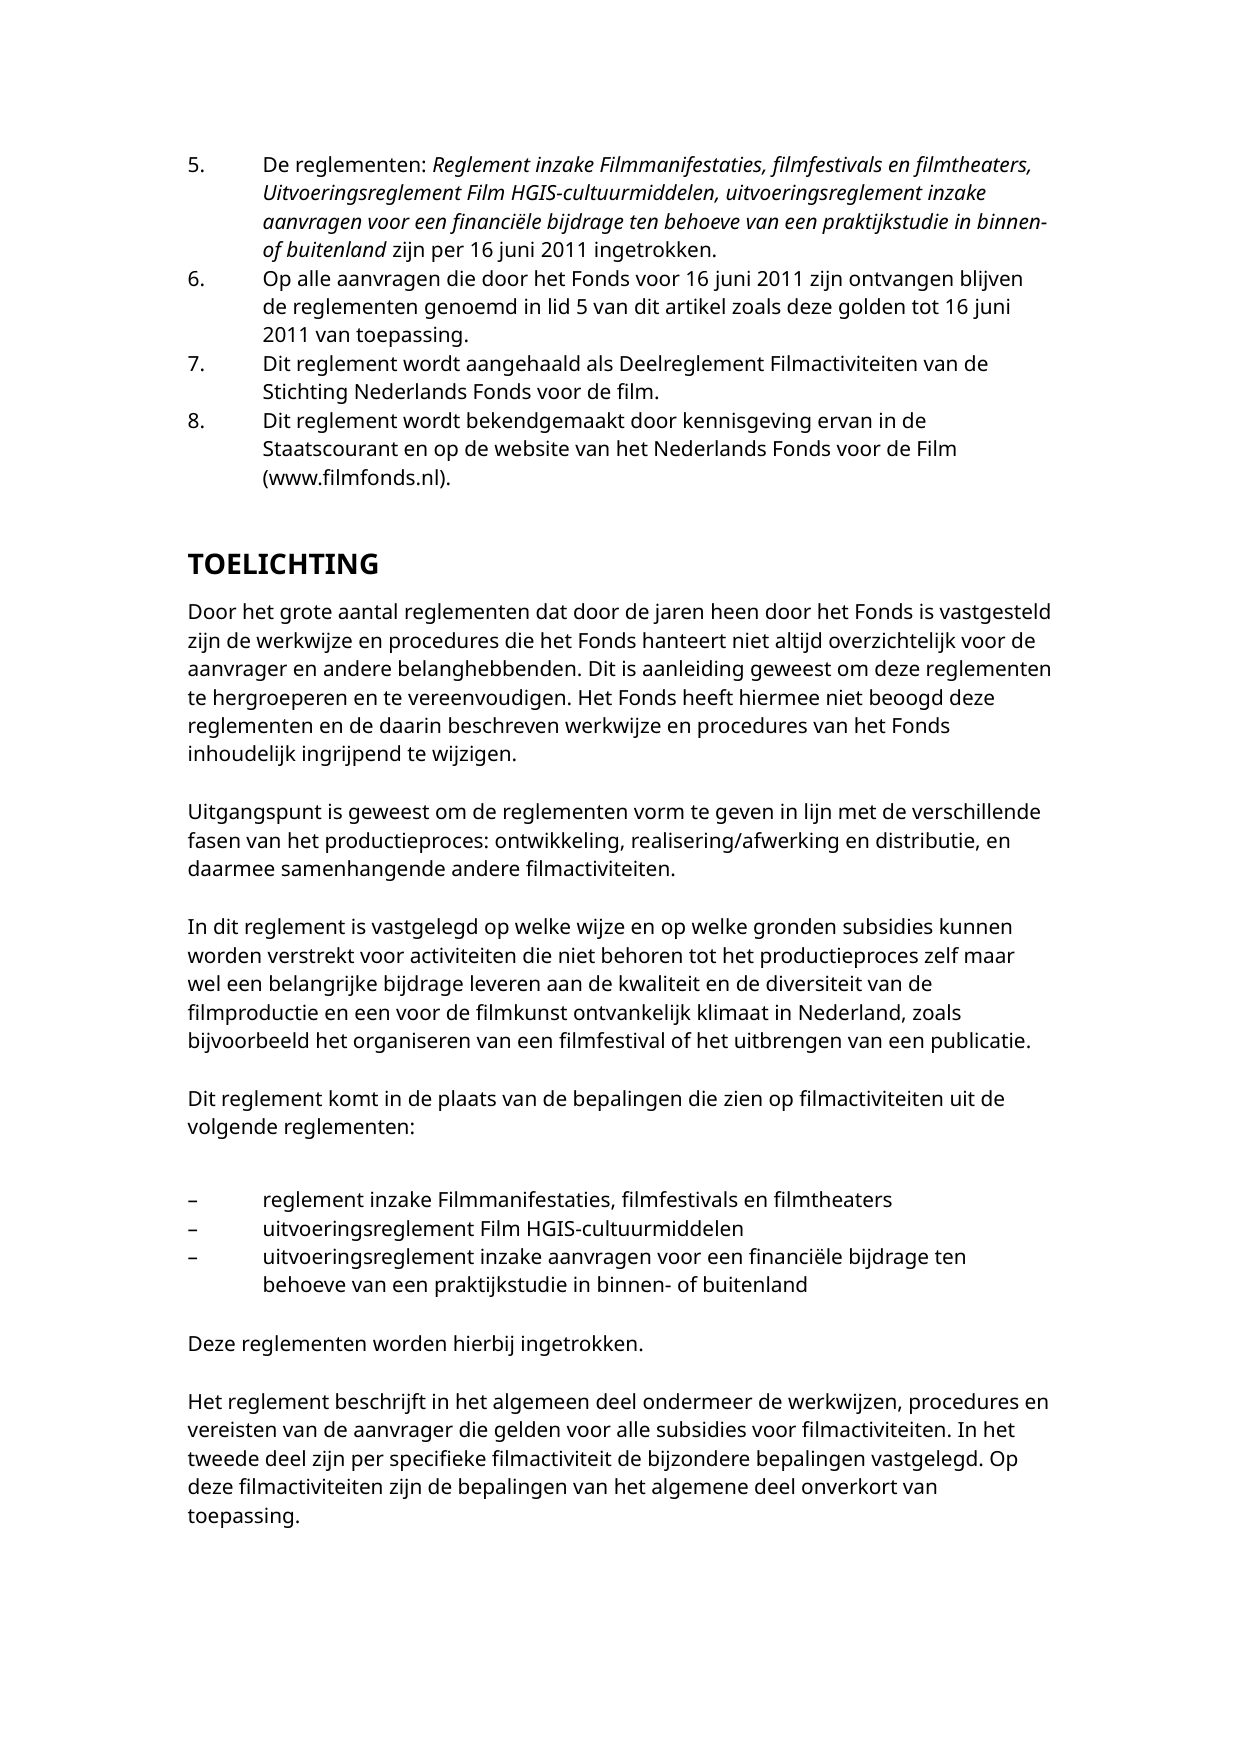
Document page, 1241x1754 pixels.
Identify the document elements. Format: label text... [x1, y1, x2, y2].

list Dit reglement wordt aangehaald als Deelreglement Filmactiviteiten van de Stichting Nederlands Fonds voor de film. [187, 349, 1053, 406]
list uitvoeringsreglement inzake aanvragen voor een financiële bijdrage ten behoeve van een praktijkstudie in binnen- of buitenland [187, 1242, 1053, 1299]
text Het reglement beschrijft in het algemeen deel ondermeer de werkwijzen, procedures en vereisten van de aanvrager die gelden voor alle subsidies voor filmactiviteiten. In het tweede deel zijn per specifieke filmactiviteit de bijzondere bepalingen vastgelegd. Op deze filmactiviteiten zijn de bepalingen van het algemene deel onverkort van toepassing. [187, 1387, 1053, 1529]
list reglement inzake Filmmanifestaties, filmfestivals en filmtheaters [187, 1185, 1053, 1214]
subtitle TOELICHTING [187, 544, 1053, 582]
list Dit reglement wordt bekendgemaakt door kennisgeving ervan in de Staatscourant en op de website van het Nederlands Fonds voor de Film (www.filmfonds.nl). [187, 406, 1053, 491]
list Op alle aanvragen die door het Fonds voor 16 juni 2011 zijn ontvangen blijven de reglementen genoemd in lid 5 van dit artikel zoals deze golden tot 16 juni 2011 van toepassing. [187, 264, 1053, 349]
text Deze reglementen worden hierbij ingetrokken. [187, 1329, 1053, 1357]
list uitvoeringsreglement Film HGIS-cultuurmiddelen [187, 1214, 1053, 1242]
text Door het grote aantal reglementen dat door de jaren heen door het Fonds is vastgesteld zijn de werkwijze en procedures die het Fonds hanteert niet altijd overzichtelijk voor de aanvrager en andere belanghebbenden. Dit is aanleiding geweest om deze reglementen te hergroeperen en te vereenvoudigen. Het Fonds heeft hiermee niet beoogd deze reglementen en de daarin beschreven werkwijze en procedures van het Fonds inhoudelijk ingrijpend te wijzigen. [187, 597, 1053, 768]
text Uitgangspunt is geweest om de reglementen vorm te geven in lijn met de verschillende fasen van het productieproces: ontwikkeling, realisering/afwerking en distributie, en daarmee samenhangende andere filmactiviteiten. [187, 797, 1053, 883]
text Dit reglement komt in de plaats van de bepalingen die zien op filmactiviteiten uit de volgende reglementen: [187, 1084, 1053, 1141]
text In dit reglement is vastgelegd op welke wijze en op welke gronden subsidies kunnen worden verstrekt voor activiteiten die niet behoren tot het productieproces zelf maar wel een belangrijke bijdrage leveren aan de kwaliteit en de diversiteit van de filmproductie en een voor de filmkunst ontvankelijk klimaat in Nederland, zoals bijvoorbeeld het organiseren van een filmfestival of het uitbrengen van een publicatie. [187, 912, 1053, 1054]
list De reglementen: Reglement inzake Filmmanifestaties, filmfestivals en filmtheaters, Uitvoeringsreglement Film HGIS-cultuurmiddelen, uitvoeringsreglement inzake aanvragen voor een financiële bijdrage ten behoeve van een praktijkstudie in binnen- of buitenland zijn per 16 juni 2011 ingetrokken. [187, 150, 1053, 264]
